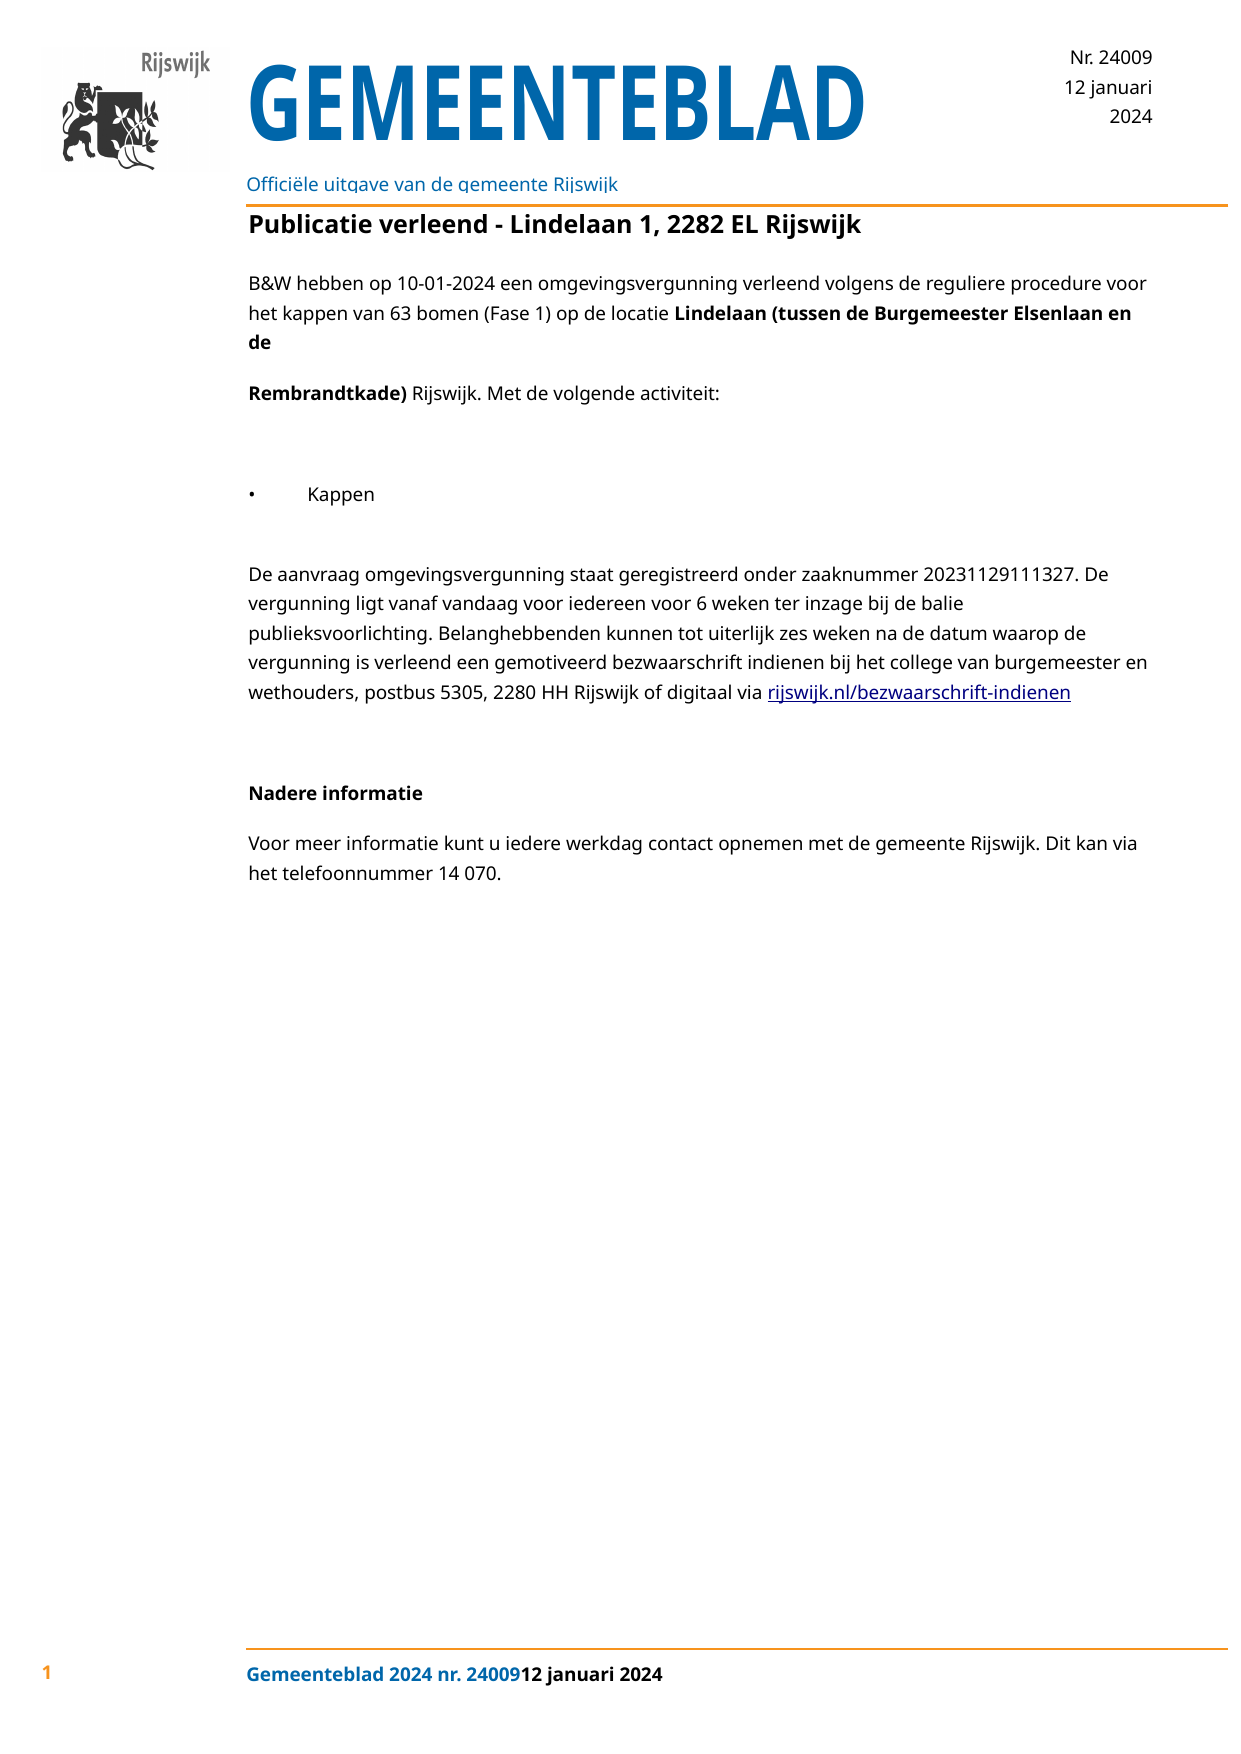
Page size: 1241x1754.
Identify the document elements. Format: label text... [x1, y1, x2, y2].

picture [41, 47, 231, 172]
text Publicatie verleend - Lindelaan 1, 2282 EL Rijswijk [248, 207, 1152, 241]
text Voor meer informatie kunt u iedere werkdag contact opnemen met de gemeente Rijswijk. Dit kan via het telefoonnummer 14 070. [248, 830, 1152, 886]
list Kappen [248, 481, 1152, 506]
text B&W hebben op 10-01-2024 een omgevingsvergunning verleend volgens de reguliere procedure voor het kappen van 63 bomen (Fase 1) op de locatie Lindelaan (tussen de Burgemeester Elsenlaan en de [248, 270, 1152, 355]
text De aanvraag omgevingsvergunning staat geregistreerd onder zaaknummer 20231129111327. De vergunning ligt vanaf vandaag voor iedereen voor 6 weken ter inzage bij de balie publieksvoorlichting. Belanghebbenden kunnen tot uiterlijk zes weken na de datum waarop de vergunning is verleend een gemotiveerd bezwaarschrift indienen bij het college van burgemeester en wethouders, postbus 5305, 2280 HH Rijswijk of digitaal via rijswijk.nl/bezwaarschrift-indienen [248, 561, 1152, 705]
text Rembrandtkade) Rijswijk. Met de volgende activiteit: [248, 380, 1152, 406]
text Nadere informatie [248, 780, 1152, 806]
